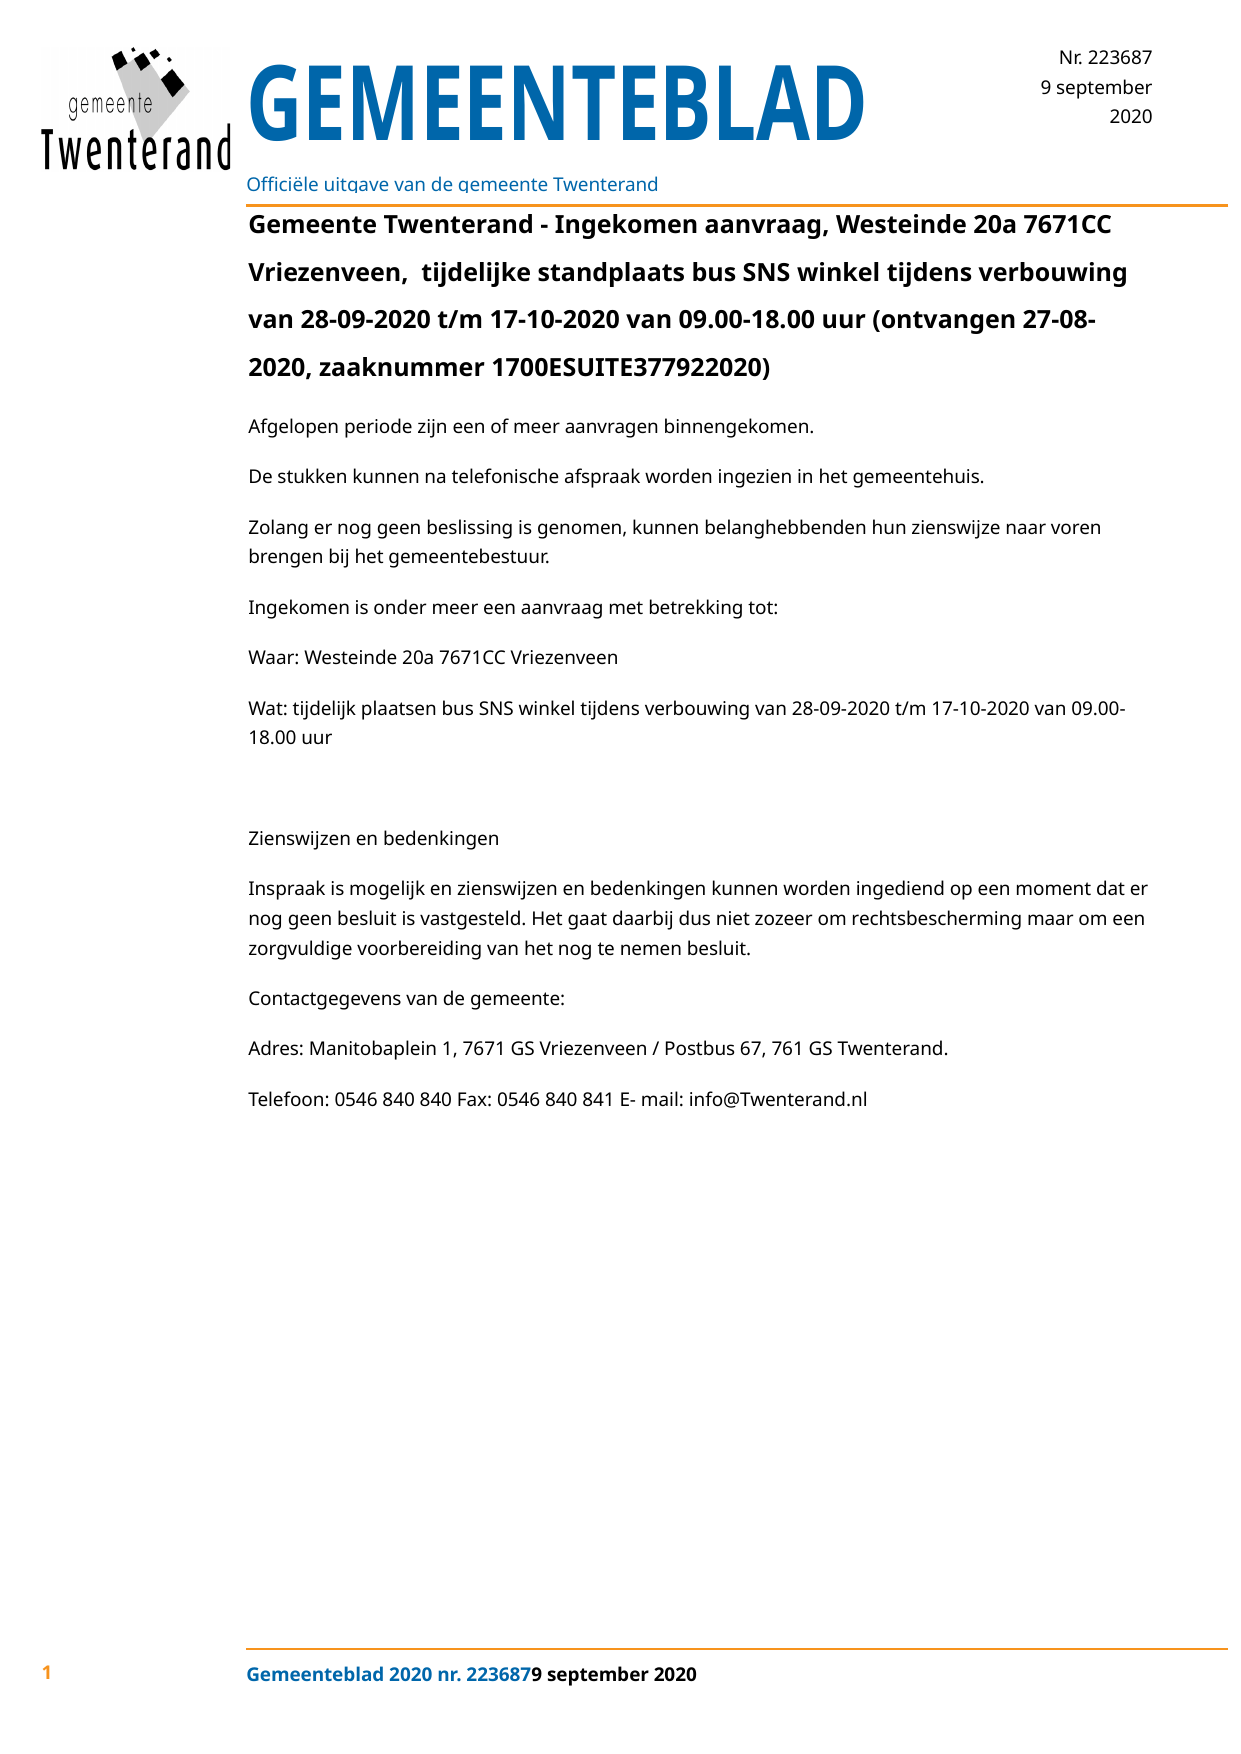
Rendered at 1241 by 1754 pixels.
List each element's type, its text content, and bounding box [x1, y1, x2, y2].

text Inspraak is mogelijk en zienswijzen en bedenkingen kunnen worden ingediend op een moment dat er nog geen besluit is vastgesteld. Het gaat daarbij dus niet zozeer om rechtsbescherming maar om een zorgvuldige voorbereiding van het nog te nemen besluit. [248, 876, 1152, 961]
text Adres: Manitobaplein 1, 7671 GS Vriezenveen / Postbus 67, 761 GS Twenterand. [248, 1036, 1152, 1061]
picture [41, 47, 231, 172]
text Zienswijzen en bedenkingen [248, 825, 1152, 851]
text Contactgegevens van de gemeente: [248, 985, 1152, 1011]
text Waar: Westeinde 20a 7671CC Vriezenveen [248, 644, 1152, 670]
text Telefoon: 0546 840 840 Fax: 0546 840 841 E- mail: info@Twenterand.nl [248, 1086, 1152, 1112]
text De stukken kunnen na telefonische afspraak worden ingezien in het gemeentehuis. [248, 463, 1152, 489]
text Afgelopen periode zijn een of meer aanvragen binnengekomen. [248, 413, 1152, 439]
text Wat: tijdelijk plaatsen bus SNS winkel tijdens verbouwing van 28-09-2020 t/m 17-10-2020 van 09.00-18.00 uur [248, 695, 1152, 750]
text Zolang er nog geen beslissing is genomen, kunnen belanghebbenden hun zienswijze naar voren brengen bij het gemeentebestuur. [248, 514, 1152, 569]
text Ingekomen is onder meer een aanvraag met betrekking tot: [248, 594, 1152, 620]
text Gemeente Twenterand - Ingekomen aanvraag, Westeinde 20a 7671CC Vriezenveen, tijdelijke standplaats bus SNS winkel tijdens verbouwing van 28-09-2020 t/m 17-10-2020 van 09.00-18.00 uur (ontvangen 27-08-2020, zaaknummer 1700ESUITE377922020) [248, 207, 1152, 384]
